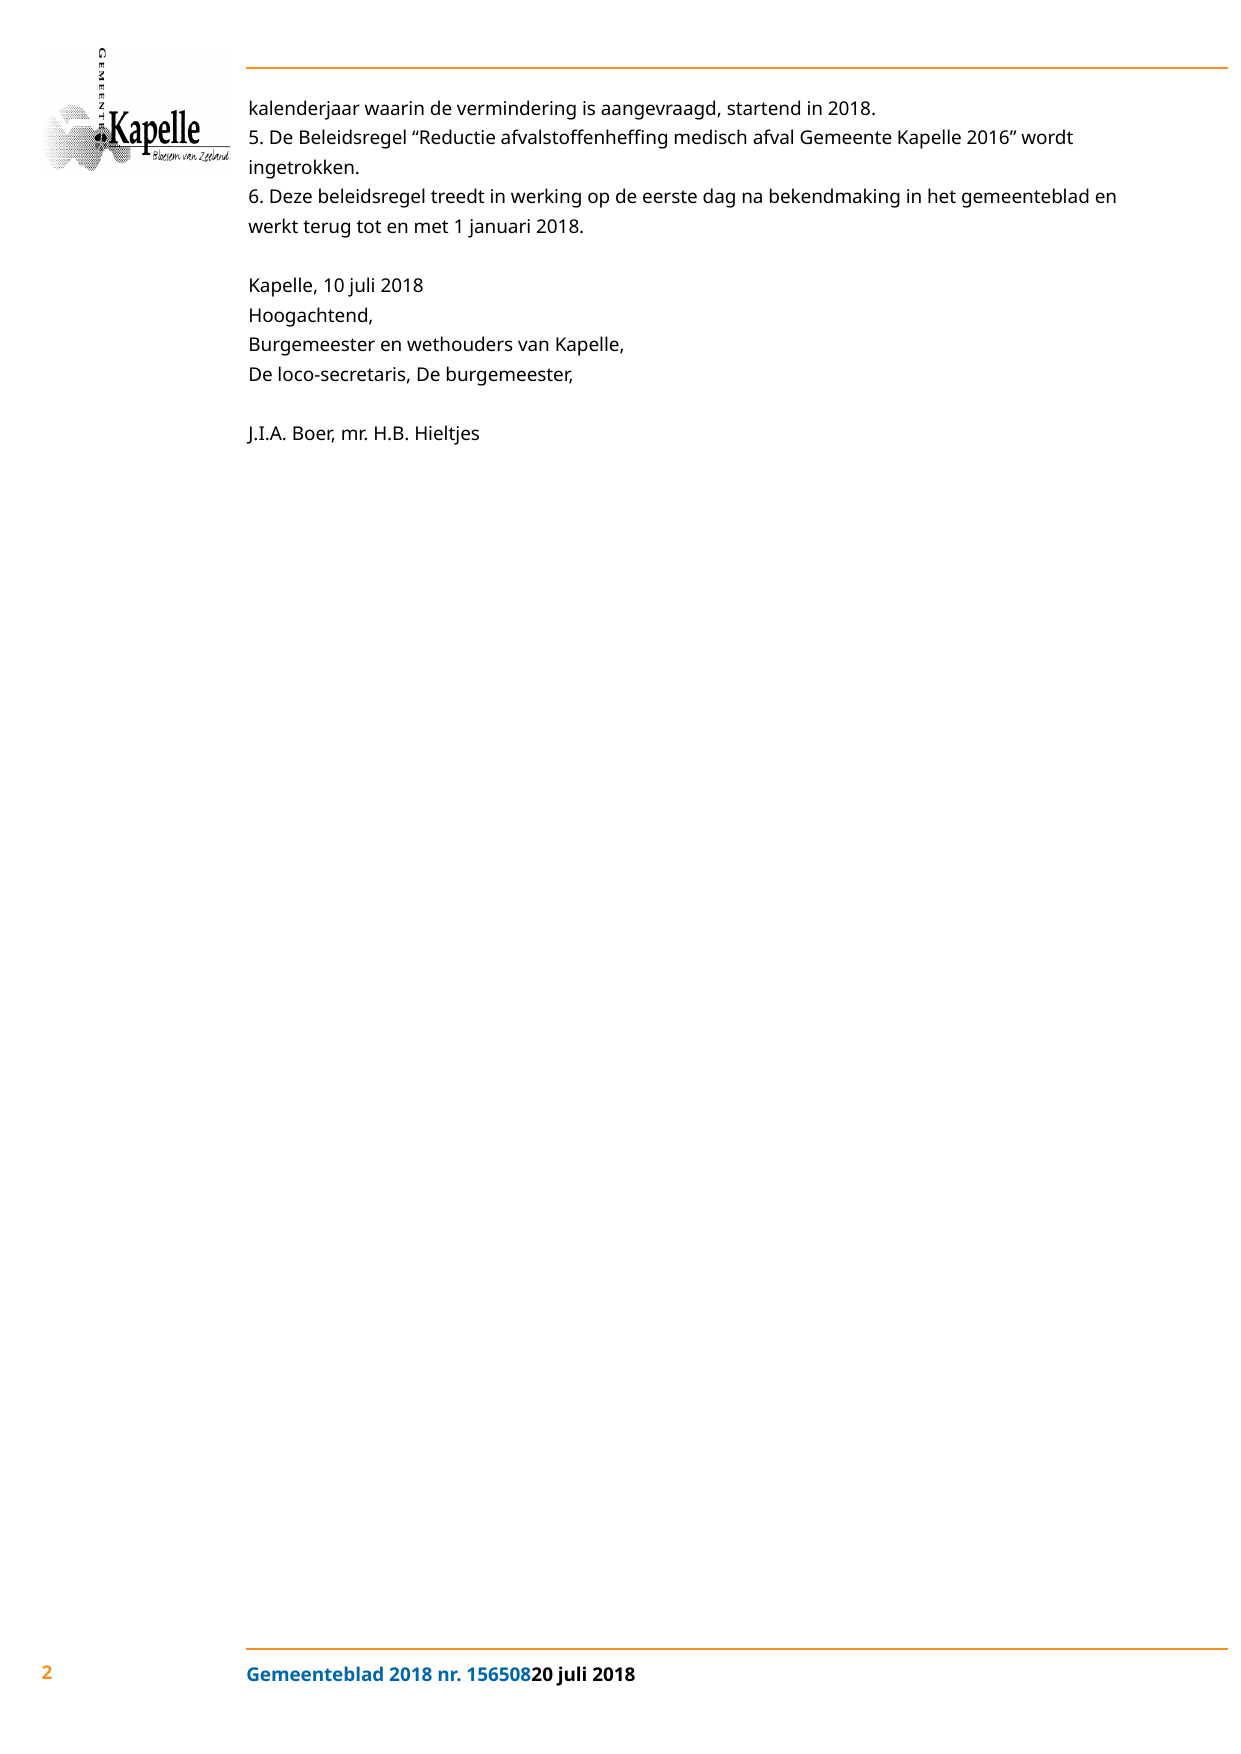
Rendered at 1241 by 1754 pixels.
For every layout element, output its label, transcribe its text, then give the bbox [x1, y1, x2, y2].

text 6. Deze beleidsregel treedt in werking op de eerste dag na bekendmaking in het gemeenteblad en werkt terug tot en met 1 januari 2018. [248, 183, 1152, 239]
picture [41, 47, 231, 172]
text Burgemeester en wethouders van Kapelle, [248, 331, 1152, 357]
text J.I.A. Boer, mr. H.B. Hieltjes [248, 420, 1152, 446]
text Hoogachtend, [248, 302, 1152, 328]
text De loco-secretaris, De burgemeester, [248, 361, 1152, 387]
text 5. De Beleidsregel “Reductie afvalstoffenheffing medisch afval Gemeente Kapelle 2016” wordt ingetrokken. [248, 124, 1152, 180]
text kalenderjaar waarin de vermindering is aangevraagd, startend in 2018. [248, 95, 1152, 121]
text Kapelle, 10 juli 2018 [248, 272, 1152, 298]
